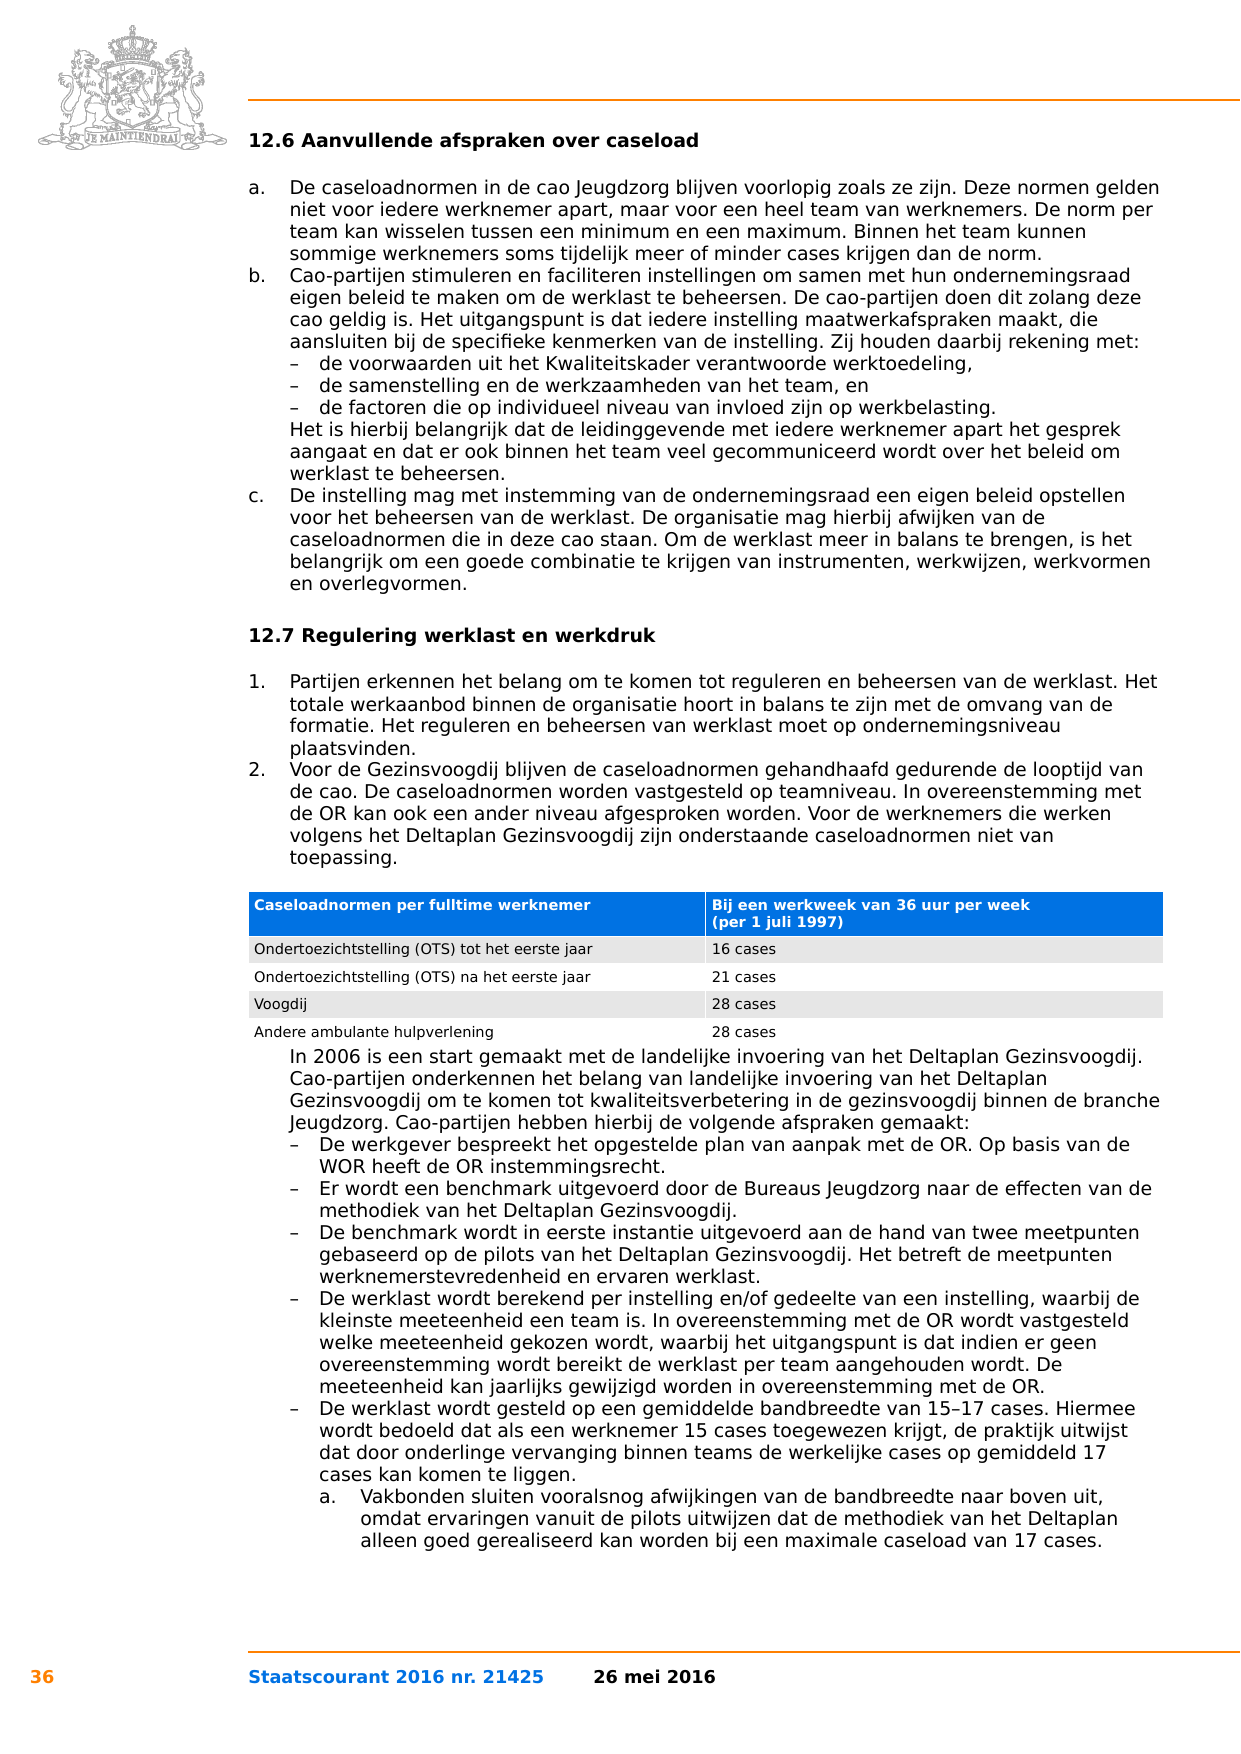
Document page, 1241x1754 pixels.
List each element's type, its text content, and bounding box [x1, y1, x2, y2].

table_cell 28 cases [706, 991, 1163, 1018]
text a. De caseloadnormen in de cao Jeugdzorg blijven voorlopig zoals ze zijn. Deze normen gelden niet voor iedere werknemer apart, maar voor een heel team van werknemers. De norm per team kan wisselen tussen een minimum en een maximum. Binnen het team kunnen sommige werknemers soms tijdelijk meer of minder cases krijgen dan de norm. [248, 177, 1163, 265]
table_cell 21 cases [706, 964, 1163, 990]
text 2. Voor de Gezinsvoogdij blijven de caseloadnormen gehandhaafd gedurende de looptijd van de cao. De caseloadnormen worden vastgesteld op teamniveau. In overeenstemming met de OR kan ook een ander niveau afgesproken worden. Voor de werknemers die werken volgens het Deltaplan Gezinsvoogdij zijn onderstaande caseloadnormen niet van toepassing. [248, 759, 1163, 869]
text – De benchmark wordt in eerste instantie uitgevoerd aan de hand van twee meetpunten gebaseerd op de pilots van het Deltaplan Gezinsvoogdij. Het betreft de meetpunten werknemerstevredenheid en ervaren werklast. [289, 1222, 1163, 1288]
table_cell Ondertoezichtstelling (OTS) tot het eerste jaar [249, 937, 705, 963]
text – de factoren die op individueel niveau van invloed zijn op werkbelasting. [289, 397, 1163, 419]
subtitle 12.7 Regulering werklast en werkdruk [248, 624, 1163, 646]
table_cell Ondertoezichtstelling (OTS) na het eerste jaar [249, 964, 705, 990]
text – De werklast wordt gesteld op een gemiddelde bandbreedte van 15–17 cases. Hiermee wordt bedoeld dat als een werknemer 15 cases toegewezen krijgt, de praktijk uitwijst dat door onderlinge vervanging binnen teams de werkelijke cases op gemiddeld 17 cases kan komen te liggen. [289, 1398, 1163, 1486]
text a. Vakbonden sluiten vooralsnog afwijkingen van de bandbreedte naar boven uit, omdat ervaringen vanuit de pilots uitwijzen dat de methodiek van het Deltaplan alleen goed gerealiseerd kan worden bij een maximale caseload van 17 cases. [319, 1486, 1163, 1552]
table_cell Voogdij [249, 991, 705, 1018]
table_cell 16 cases [706, 937, 1163, 963]
text In 2006 is een start gemaakt met de landelijke invoering van het Deltaplan Gezinsvoogdij. Cao-partijen onderkennen het belang van landelijke invoering van het Deltaplan Gezinsvoogdij om te komen tot kwaliteitsverbetering in de gezinsvoogdij binnen de branche Jeugdzorg. Cao-partijen hebben hierbij de volgende afspraken gemaakt: [289, 1046, 1163, 1134]
text – de samenstelling en de werkzaamheden van het team, en [289, 375, 1163, 397]
text – Er wordt een benchmark uitgevoerd door de Bureaus Jeugdzorg naar de effecten van de methodiek van het Deltaplan Gezinsvoogdij. [289, 1178, 1163, 1222]
text – De werkgever bespreekt het opgestelde plan van aanpak met de OR. Op basis van de WOR heeft de OR instemmingsrecht. [289, 1134, 1163, 1178]
table_header Caseloadnormen per fulltime werknemer [249, 892, 705, 936]
table_header Bij een werkweek van 36 uur per week (per 1 juli 1997) [706, 892, 1163, 936]
text b. Cao-partijen stimuleren en faciliteren instellingen om samen met hun ondernemingsraad eigen beleid te maken om de werklast te beheersen. De cao-partijen doen dit zolang deze cao geldig is. Het uitgangspunt is dat iedere instelling maatwerkafspraken maakt, die aansluiten bij de specifieke kenmerken van de instelling. Zij houden daarbij rekening met: [248, 265, 1163, 353]
text c. De instelling mag met instemming van de ondernemingsraad een eigen beleid opstellen voor het beheersen van de werklast. De organisatie mag hierbij afwijken van de caseloadnormen die in deze cao staan. Om de werklast meer in balans te brengen, is het belangrijk om een goede combinatie te krijgen van instrumenten, werkwijzen, werkvormen en overlegvormen. [248, 484, 1163, 594]
picture [38, 25, 227, 150]
subtitle 12.6 Aanvullende afspraken over caseload [248, 130, 1163, 152]
table_cell Andere ambulante hulpverlening [249, 1019, 705, 1045]
table_cell 28 cases [706, 1019, 1163, 1045]
text – de voorwaarden uit het Kwaliteitskader verantwoorde werktoedeling, [289, 353, 1163, 375]
text 1. Partijen erkennen het belang om te komen tot reguleren en beheersen van de werklast. Het totale werkaanbod binnen de organisatie hoort in balans te zijn met de omvang van de formatie. Het reguleren en beheersen van werklast moet op ondernemingsniveau plaatsvinden. [248, 671, 1163, 759]
text – De werklast wordt berekend per instelling en/of gedeelte van een instelling, waarbij de kleinste meeteenheid een team is. In overeenstemming met de OR wordt vastgesteld welke meeteenheid gekozen wordt, waarbij het uitgangspunt is dat indien er geen overeenstemming wordt bereikt de werklast per team aangehouden wordt. De meeteenheid kan jaarlijks gewijzigd worden in overeenstemming met de OR. [289, 1288, 1163, 1398]
text Het is hierbij belangrijk dat de leidinggevende met iedere werknemer apart het gesprek aangaat en dat er ook binnen het team veel gecommuniceerd wordt over het beleid om werklast te beheersen. [289, 419, 1163, 484]
